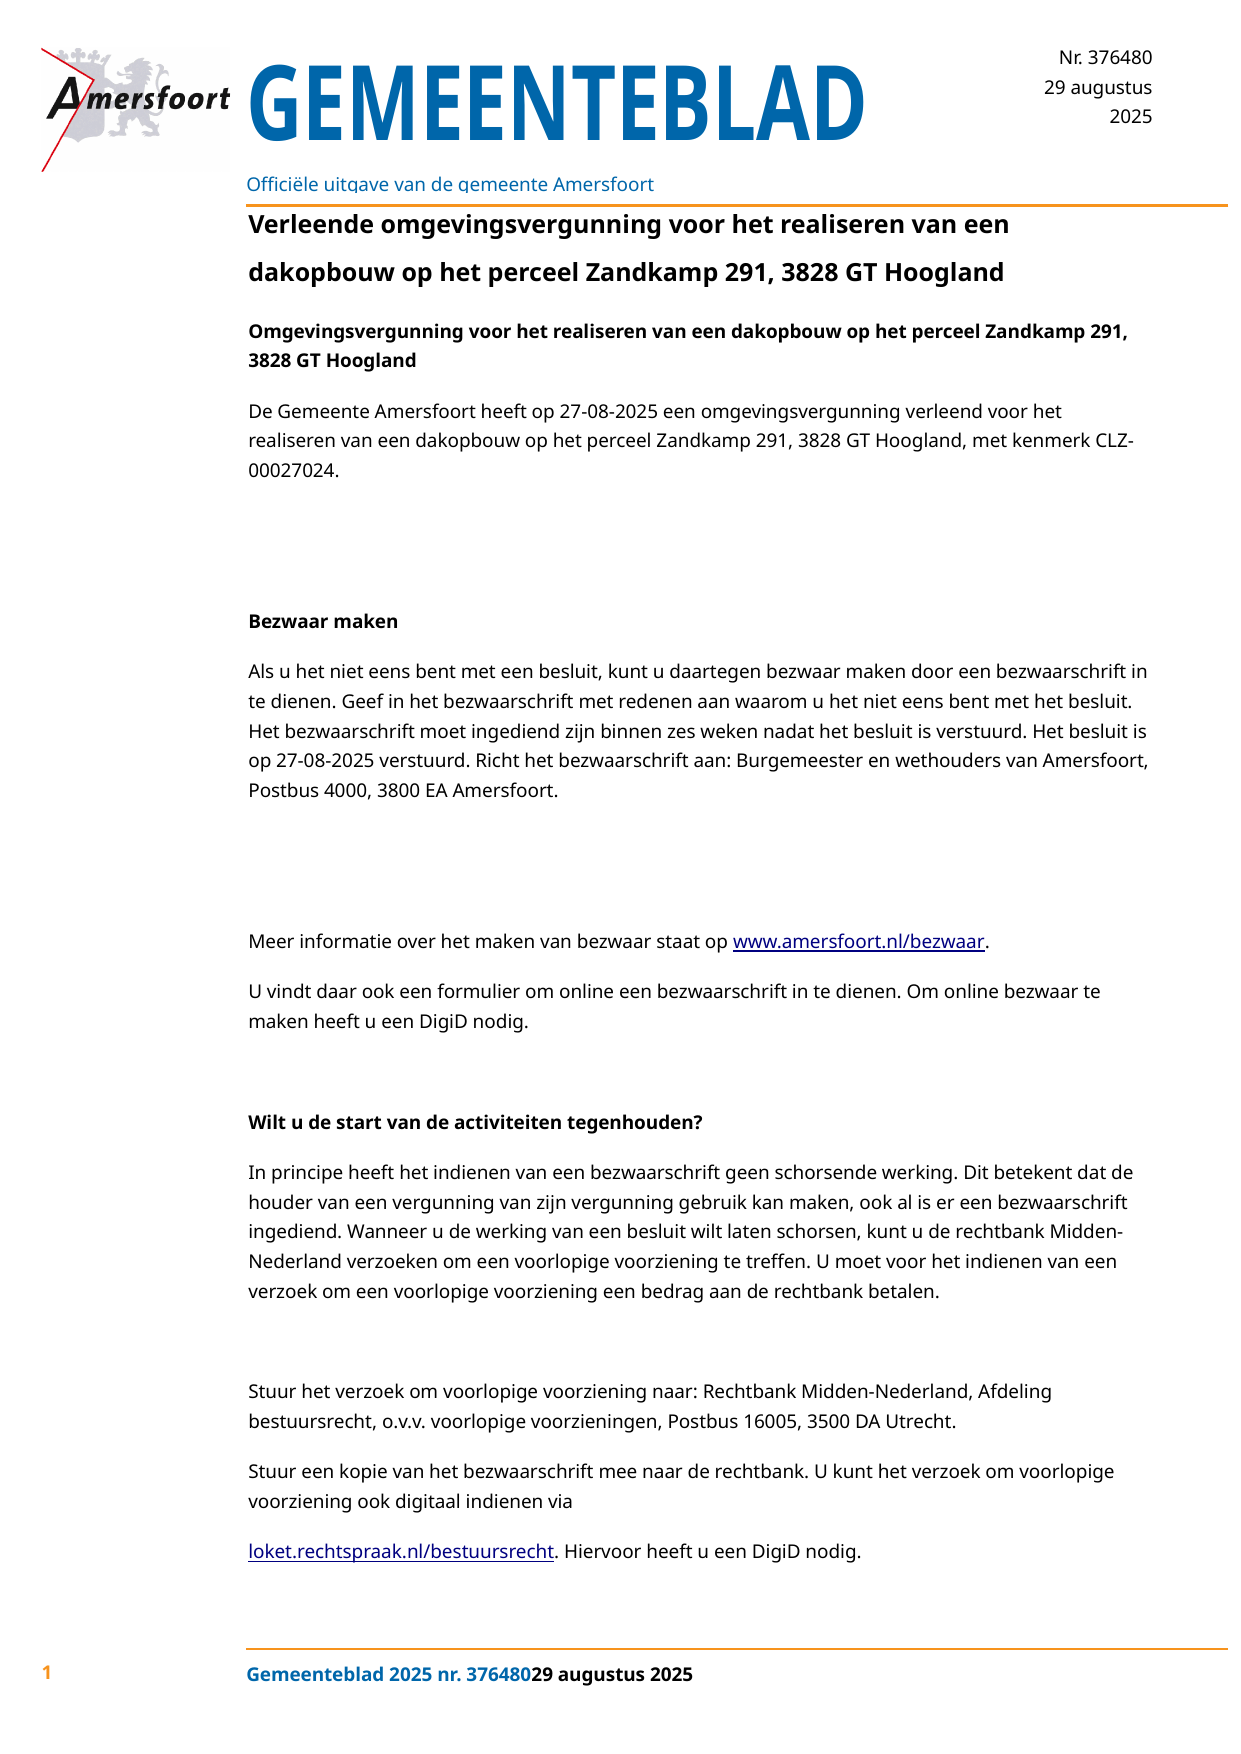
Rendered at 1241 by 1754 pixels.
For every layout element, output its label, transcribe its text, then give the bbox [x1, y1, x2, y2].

text U vindt daar ook een formulier om online een bezwaarschrift in te dienen. Om online bezwaar te maken heeft u een DigiD nodig. [248, 979, 1152, 1034]
text loket.rechtspraak.nl/bestuursrecht. Hiervoor heeft u een DigiD nodig. [248, 1539, 1152, 1564]
text De Gemeente Amersfoort heeft op 27-08-2025 een omgevingsvergunning verleend voor het realiseren van een dakopbouw op het perceel Zandkamp 291, 3828 GT Hoogland, met kenmerk CLZ-00027024. [248, 398, 1152, 483]
picture [41, 47, 231, 172]
text In principe heeft het indienen van een bezwaarschrift geen schorsende werking. Dit betekent dat de houder van een vergunning van zijn vergunning gebruik kan maken, ook al is er een bezwaarschrift ingediend. Wanneer u de werking van een besluit wilt laten schorsen, kunt u de rechtbank Midden-Nederland verzoeken om een voorlopige voorziening te treffen. U moet voor het indienen van een verzoek om een voorlopige voorziening een bedrag aan de rechtbank betalen. [248, 1159, 1152, 1304]
text Als u het niet eens bent met een besluit, kunt u daartegen bezwaar maken door een bezwaarschrift in te dienen. Geef in het bezwaarschrift met redenen aan waarom u het niet eens bent met het besluit. Het bezwaarschrift moet ingediend zijn binnen zes weken nadat het besluit is verstuurd. Het besluit is op 27-08-2025 verstuurd. Richt het bezwaarschrift aan: Burgemeester en wethouders van Amersfoort, Postbus 4000, 3800 EA Amersfoort. [248, 659, 1152, 803]
text Omgevingsvergunning voor het realiseren van een dakopbouw op het perceel Zandkamp 291, 3828 GT Hoogland [248, 318, 1152, 373]
text Verleende omgevingsvergunning voor het realiseren van een dakopbouw op het perceel Zandkamp 291, 3828 GT Hoogland [248, 207, 1152, 288]
text Meer informatie over het maken van bezwaar staat op www.amersfoort.nl/bezwaar. [248, 928, 1152, 954]
text Wilt u de start van de activiteiten tegenhouden? [248, 1109, 1152, 1135]
text Stuur een kopie van het bezwaarschrift mee naar de rechtbank. U kunt het verzoek om voorlopige voorziening ook digitaal indienen via [248, 1459, 1152, 1514]
text Stuur het verzoek om voorlopige voorziening naar: Rechtbank Midden-Nederland, Afdeling bestuursrecht, o.v.v. voorlopige voorzieningen, Postbus 16005, 3500 DA Utrecht. [248, 1379, 1152, 1434]
text Bezwaar maken [248, 608, 1152, 634]
